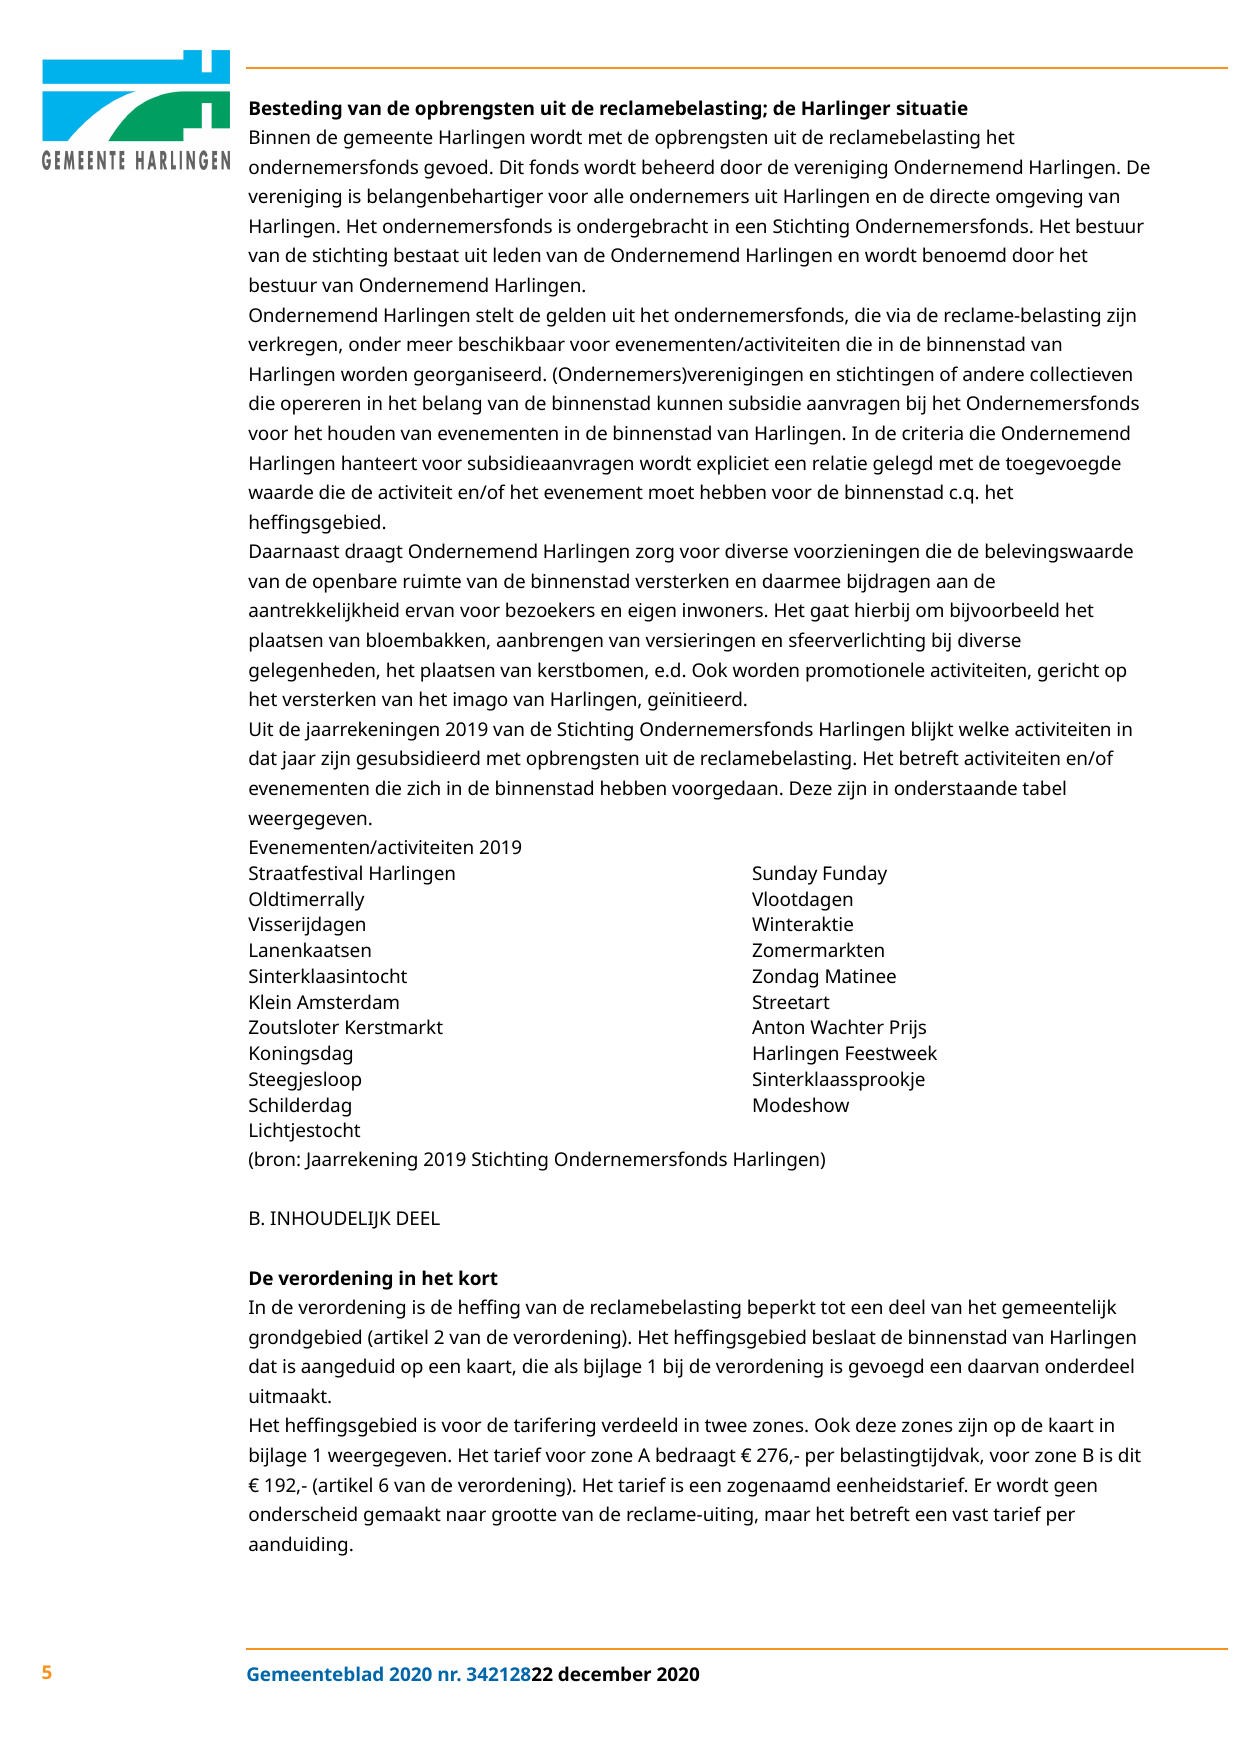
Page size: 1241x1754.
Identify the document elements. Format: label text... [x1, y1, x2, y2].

table_cell Winteraktie [752, 912, 1152, 937]
text (bron: Jaarrekening 2019 Stichting Ondernemersfonds Harlingen) [248, 1146, 1152, 1172]
text Daarnaast draagt Ondernemend Harlingen zorg voor diverse voorzieningen die de belevingswaarde van de openbare ruimte van de binnenstad versterken en daarmee bijdragen aan de aantrekkelijkheid ervan voor bezoekers en eigen inwoners. Het gaat hierbij om bijvoorbeeld het plaatsen van bloembakken, aanbrengen van versieringen en sfeerverlichting bij diverse gelegenheden, het plaatsen van kerstbomen, e.d. Ook worden promotionele activiteiten, gericht op het versterken van het imago van Harlingen, geïnitieerd. [248, 538, 1152, 712]
table_cell Sinterklaassprookje [752, 1066, 1152, 1092]
picture [41, 47, 231, 172]
text De verordening in het kort [248, 1265, 1152, 1291]
table_cell Streetart [752, 989, 1152, 1014]
table_cell Klein Amsterdam [248, 989, 752, 1014]
table_cell Oldtimerrally [248, 886, 752, 912]
text Het heffingsgebied is voor de tarifering verdeeld in twee zones. Ook deze zones zijn op de kaart in bijlage 1 weergegeven. Het tarief voor zone A bedraagt € 276,- per belastingtijdvak, voor zone B is dit € 192,- (artikel 6 van de verordening). Het tarief is een zogenaamd eenheidstarief. Er wordt geen onderscheid gemaakt naar grootte van de reclame-uiting, maar het betreft een vast tarief per aanduiding. [248, 1413, 1152, 1557]
text Uit de jaarrekeningen 2019 van de Stichting Ondernemersfonds Harlingen blijkt welke activiteiten in dat jaar zijn gesubsidieerd met opbrengsten uit de reclamebelasting. Het betreft activiteiten en/of evenementen die zich in de binnenstad hebben voorgedaan. Deze zijn in onderstaande tabel weergegeven. [248, 716, 1152, 831]
table_cell Steegjesloop [248, 1066, 752, 1092]
text B. INHOUDELIJK DEEL [248, 1206, 1152, 1231]
text Besteding van de opbrengsten uit de reclamebelasting; de Harlinger situatie [248, 95, 1152, 121]
table_cell Vlootdagen [752, 886, 1152, 912]
table_cell Anton Wachter Prijs [752, 1015, 1152, 1040]
text In de verordening is de heffing van de reclamebelasting beperkt tot een deel van het gemeentelijk grondgebied (artikel 2 van de verordening). Het heffingsgebied beslaat de binnenstad van Harlingen dat is aangeduid op een kaart, die als bijlage 1 bij de verordening is gevoegd een daarvan onderdeel uitmaakt. [248, 1294, 1152, 1409]
table_cell Sinterklaasintocht [248, 963, 752, 989]
table_cell Modeshow [752, 1092, 1152, 1117]
table_cell Zoutsloter Kerstmarkt [248, 1015, 752, 1040]
table_cell Sunday Funday [752, 860, 1152, 886]
table_cell Harlingen Feestweek [752, 1040, 1152, 1066]
table_cell Visserijdagen [248, 912, 752, 937]
table_cell Zondag Matinee [752, 963, 1152, 989]
table_cell Zomermarkten [752, 938, 1152, 963]
text Binnen de gemeente Harlingen wordt met de opbrengsten uit de reclamebelasting het ondernemersfonds gevoed. Dit fonds wordt beheerd door de vereniging Ondernemend Harlingen. De vereniging is belangenbehartiger voor alle ondernemers uit Harlingen en de directe omgeving van Harlingen. Het ondernemersfonds is ondergebracht in een Stichting Ondernemersfonds. Het bestuur van de stichting bestaat uit leden van de Ondernemend Harlingen en wordt benoemd door het bestuur van Ondernemend Harlingen. [248, 124, 1152, 298]
table_header [752, 835, 1152, 860]
table_cell Schilderdag [248, 1092, 752, 1117]
table_cell [752, 1118, 1152, 1143]
table_cell Lichtjestocht [248, 1118, 752, 1143]
table_cell Koningsdag [248, 1040, 752, 1066]
table_cell Straatfestival Harlingen [248, 860, 752, 886]
text Ondernemend Harlingen stelt de gelden uit het ondernemersfonds, die via de reclame-belasting zijn verkregen, onder meer beschikbaar voor evenementen/activiteiten die in de binnenstad van Harlingen worden georganiseerd. (Ondernemers)verenigingen en stichtingen of andere collectieven die opereren in het belang van de binnenstad kunnen subsidie aanvragen bij het Ondernemersfonds voor het houden van evenementen in de binnenstad van Harlingen. In de criteria die Ondernemend Harlingen hanteert voor subsidieaanvragen wordt expliciet een relatie gelegd met de toegevoegde waarde die de activiteit en/of het evenement moet hebben voor de binnenstad c.q. het heffingsgebied. [248, 302, 1152, 535]
table_header Evenementen/activiteiten 2019 [248, 835, 752, 860]
table_cell Lanenkaatsen [248, 938, 752, 963]
